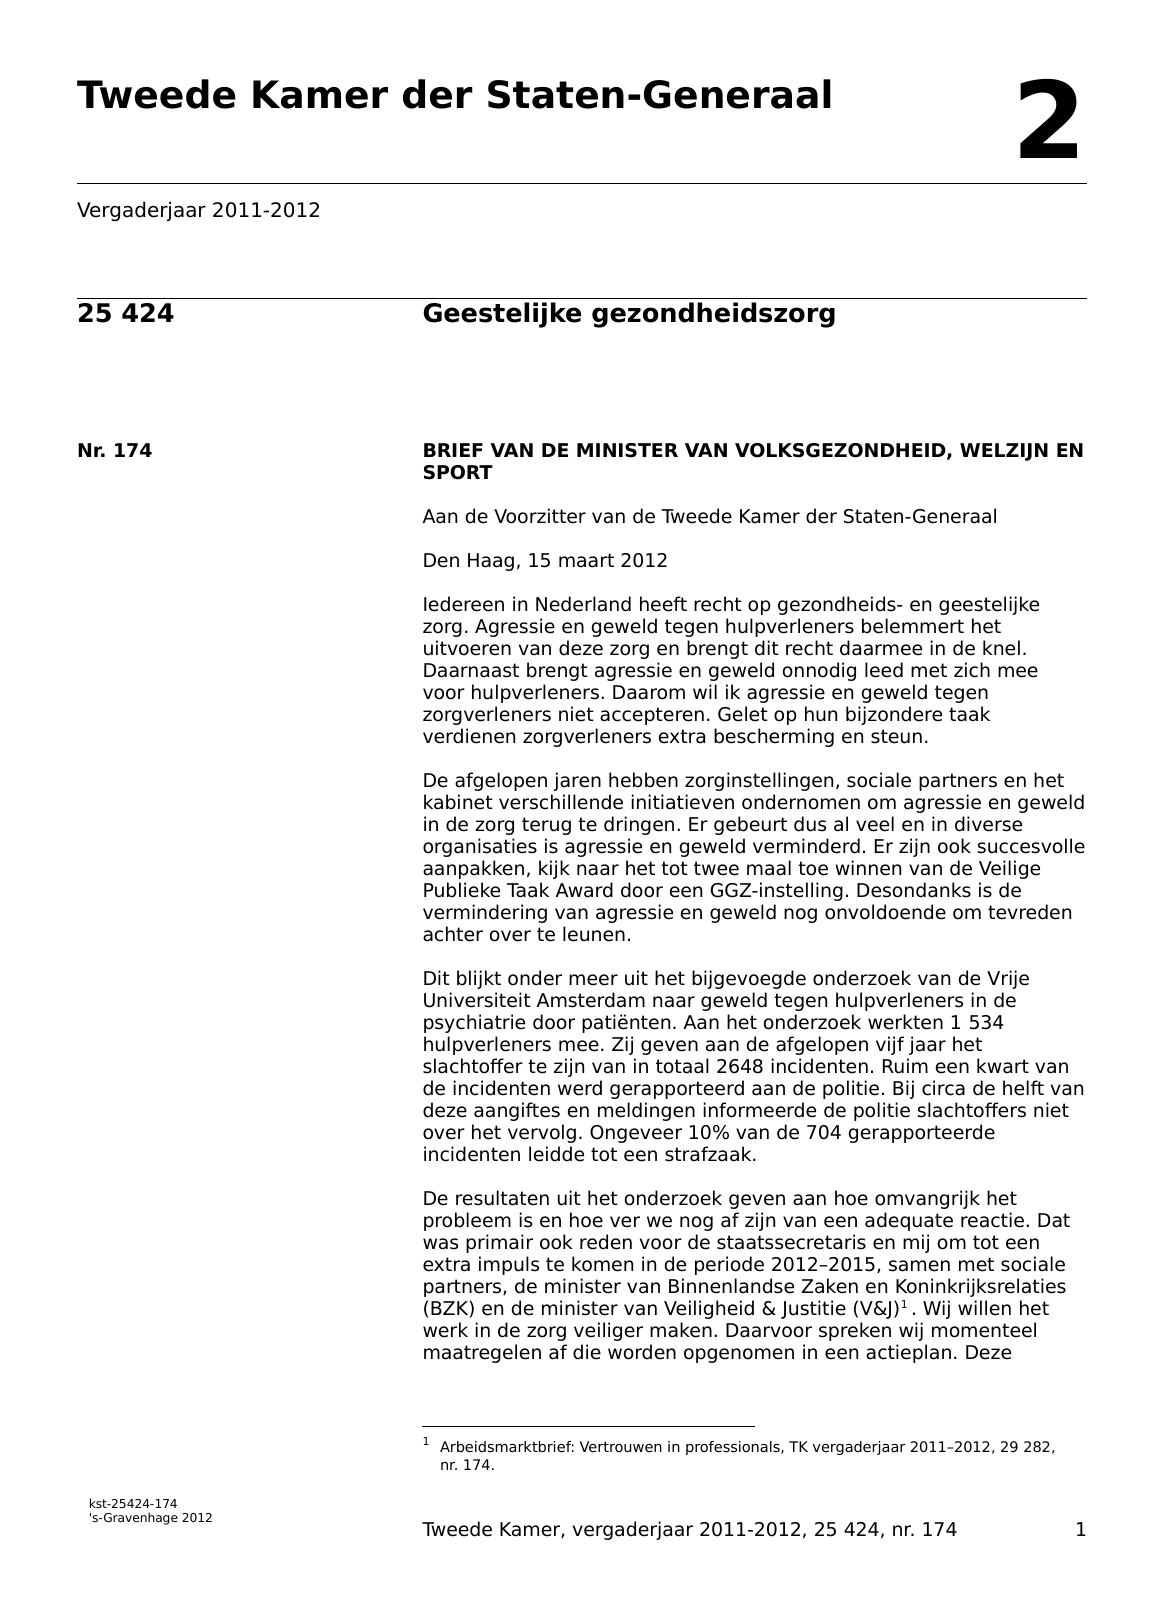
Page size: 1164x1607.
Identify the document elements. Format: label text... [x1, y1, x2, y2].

text Iedereen in Nederland heeft recht op gezondheids- en geestelijke zorg. Agressie en geweld tegen hulpverleners belemmert het uitvoeren van deze zorg en brengt dit recht daarmee in de knel. Daarnaast brengt agressie en geweld onnodig leed met zich mee voor hulpverleners. Daarom wil ik agressie en geweld tegen zorgverleners niet accepteren. Gelet op hun bijzondere taak verdienen zorgverleners extra bescherming en steun. [422, 594, 1087, 748]
table_cell Vergaderjaar 2011-2012 [77, 184, 1087, 298]
text Dit blijkt onder meer uit het bijgevoegde onderzoek van de Vrije Universiteit Amsterdam naar geweld tegen hulpverleners in de psychiatrie door patiënten. Aan het onderzoek werkten 1 534 hulpverleners mee. Zij geven aan de afgelopen vijf jaar het slachtoffer te zijn van in totaal 2648 incidenten. Ruim een kwart van de incidenten werd gerapporteerd aan de politie. Bij circa de helft van deze aangiftes en meldingen informeerde de politie slachtoffers niet over het vervolg. Ongeveer 10% van de 704 gerapporteerde incidenten leidde tot een strafzaak. [422, 968, 1087, 1166]
text Aan de Voorzitter van de Tweede Kamer der Staten-Generaal [422, 506, 1087, 528]
text kst-25424-174 [88, 1497, 323, 1511]
text De resultaten uit het onderzoek geven aan hoe omvangrijk het probleem is en hoe ver we nog af zijn van een adequate reactie. Dat was primair ook reden voor de staatssecretaris en mij om tot een extra impuls te komen in de periode 2012–2015, samen met sociale partners, de minister van Binnenlandse Zaken en Koninkrijksrelaties (BZK) en de minister van Veiligheid & Justitie (V&J). Wij willen het werk in de zorg veiliger maken. Daarvoor spreken wij momenteel maatregelen af die worden opgenomen in een actieplan. Deze [422, 1188, 1087, 1364]
subtitle Nr. 174 BRIEF VAN DE MINISTER VAN VOLKSGEZONDHEID, WELZIJN EN SPORT [77, 440, 1087, 484]
table_header Tweede Kamer der Staten-Generaal [77, 59, 886, 183]
text 's-Gravenhage 2012 [88, 1511, 323, 1525]
subtitle 25 424 Geestelijke gezondheidszorg [77, 299, 1087, 329]
table_header 2 [886, 59, 1087, 183]
text De afgelopen jaren hebben zorginstellingen, sociale partners en het kabinet verschillende initiatieven ondernomen om agressie en geweld in de zorg terug te dringen. Er gebeurt dus al veel en in diverse organisaties is agressie en geweld verminderd. Er zijn ook succesvolle aanpakken, kijk naar het tot twee maal toe winnen van de Veilige Publieke Taak Award door een GGZ-instelling. Desondanks is de vermindering van agressie en geweld nog onvoldoende om tevreden achter over te leunen. [422, 770, 1087, 946]
text Arbeidsmarktbrief: Vertrouwen in professionals, TK vergaderjaar 2011–2012, 29 282, nr. 174. [422, 1435, 1087, 1474]
text Den Haag, 15 maart 2012 [422, 550, 1087, 572]
